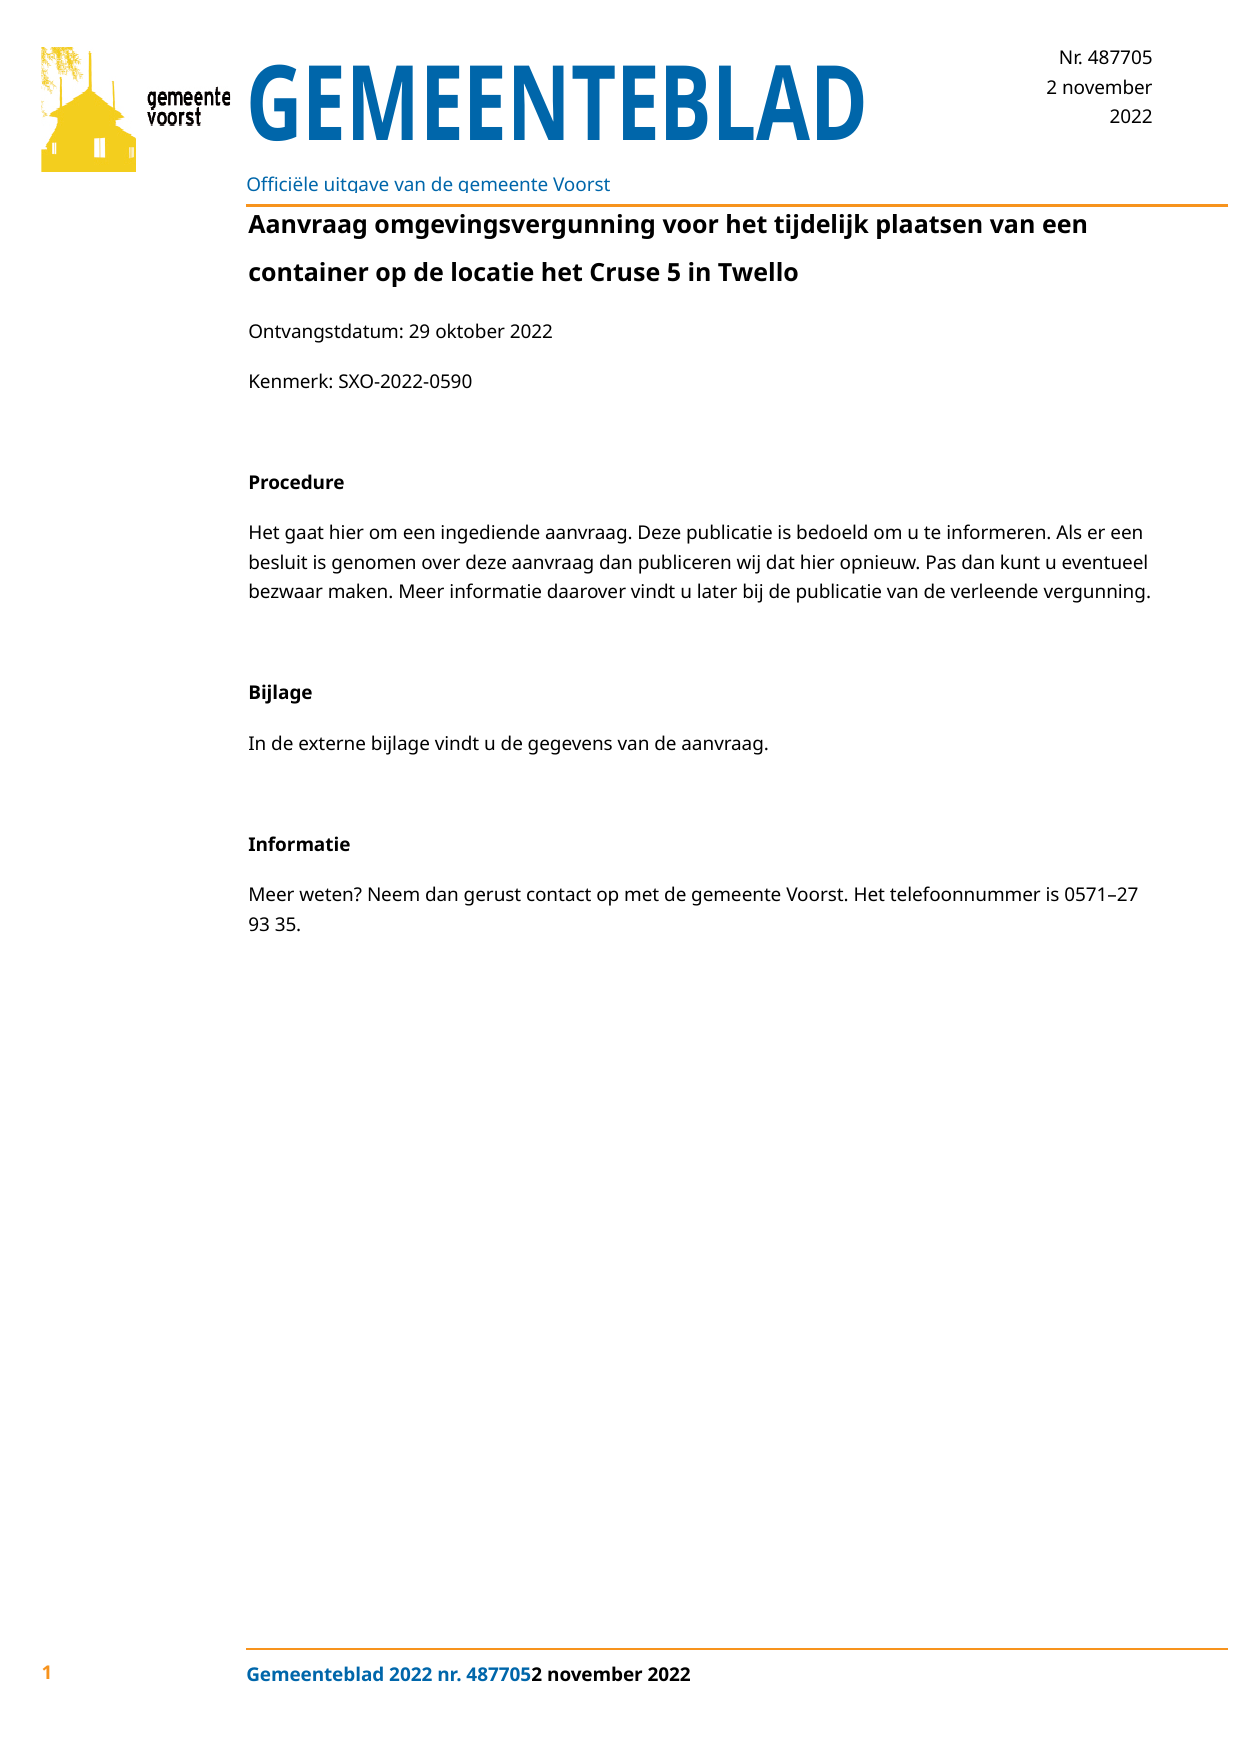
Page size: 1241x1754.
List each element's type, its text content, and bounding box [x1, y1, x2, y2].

text Het gaat hier om een ingediende aanvraag. Deze publicatie is bedoeld om u te informeren. Als er een besluit is genomen over deze aanvraag dan publiceren wij dat hier opnieuw. Pas dan kunt u eventueel bezwaar maken. Meer informatie daarover vindt u later bij de publicatie van de verleende vergunning. [248, 519, 1152, 604]
text Bijlage [248, 679, 1152, 705]
text In de externe bijlage vindt u de gegevens van de aanvraag. [248, 730, 1152, 756]
text Procedure [248, 469, 1152, 495]
text Ontvangstdatum: 29 oktober 2022 [248, 318, 1152, 344]
text Kenmerk: SXO-2022-0590 [248, 368, 1152, 394]
picture [41, 47, 231, 172]
text Aanvraag omgevingsvergunning voor het tijdelijk plaatsen van een container op de locatie het Cruse 5 in Twello [248, 207, 1152, 288]
text Meer weten? Neem dan gerust contact op met de gemeente Voorst. Het telefoonnummer is 0571–27 93 35. [248, 881, 1152, 937]
text Informatie [248, 831, 1152, 857]
